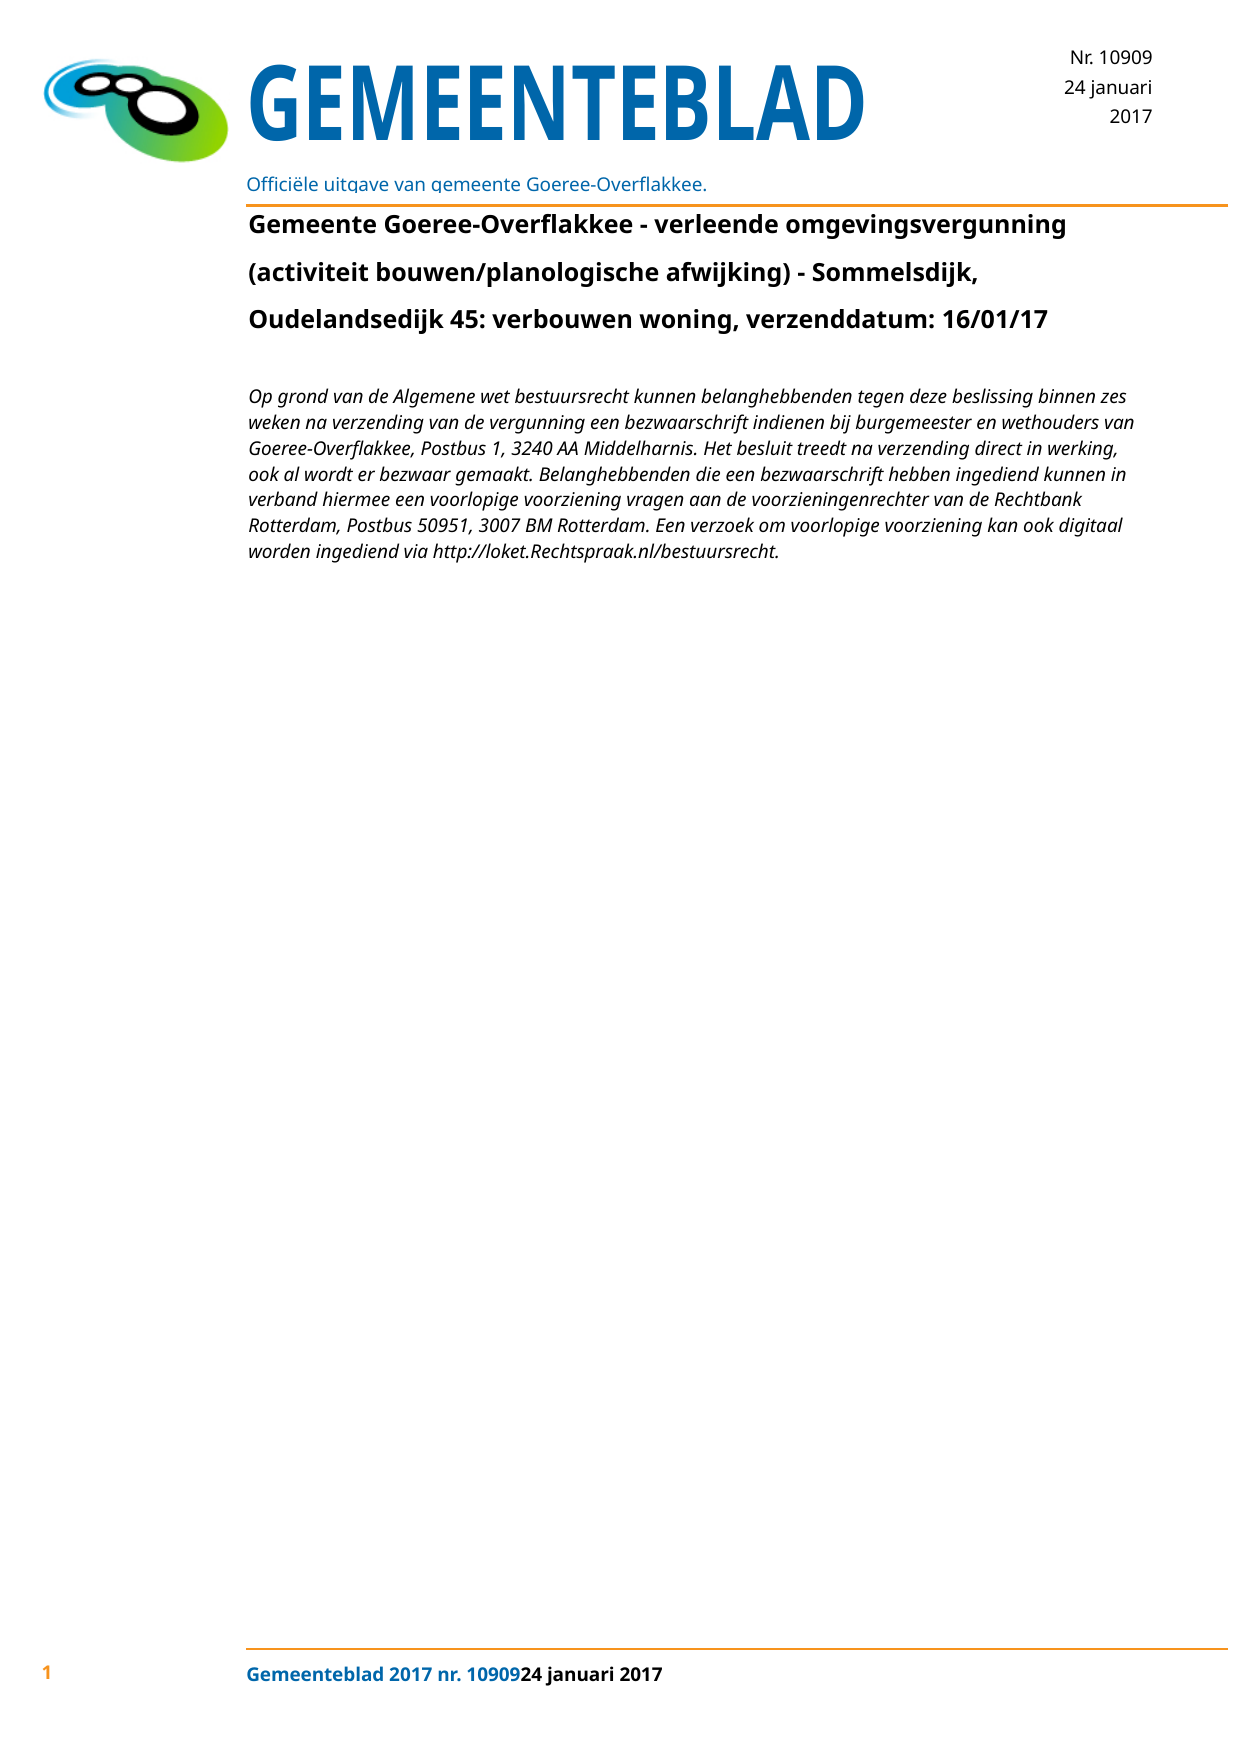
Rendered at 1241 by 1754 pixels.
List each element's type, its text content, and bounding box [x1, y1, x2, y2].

text Gemeente Goeree-Overflakkee - verleende omgevingsvergunning (activiteit bouwen/planologische afwijking) - Sommelsdijk, Oudelandsedijk 45: verbouwen woning, verzenddatum: 16/01/17 [248, 207, 1152, 336]
text Op grond van de Algemene wet bestuursrecht kunnen belanghebbenden tegen deze beslissing binnen zes weken na verzending van de vergunning een bezwaarschrift indienen bij burgemeester en wethouders van Goeree-Overflakkee, Postbus 1, 3240 AA Middelharnis. Het besluit treedt na verzending direct in werking, ook al wordt er bezwaar gemaakt. Belanghebbenden die een bezwaarschrift hebben ingediend kunnen in verband hiermee een voorlopige voorziening vragen aan de voorzieningenrechter van de Rechtbank Rotterdam, Postbus 50951, 3007 BM Rotterdam. Een verzoek om voorlopige voorziening kan ook digitaal worden ingediend via http://loket.Rechtspraak.nl/bestuursrecht. [248, 384, 1152, 564]
picture [41, 47, 231, 172]
